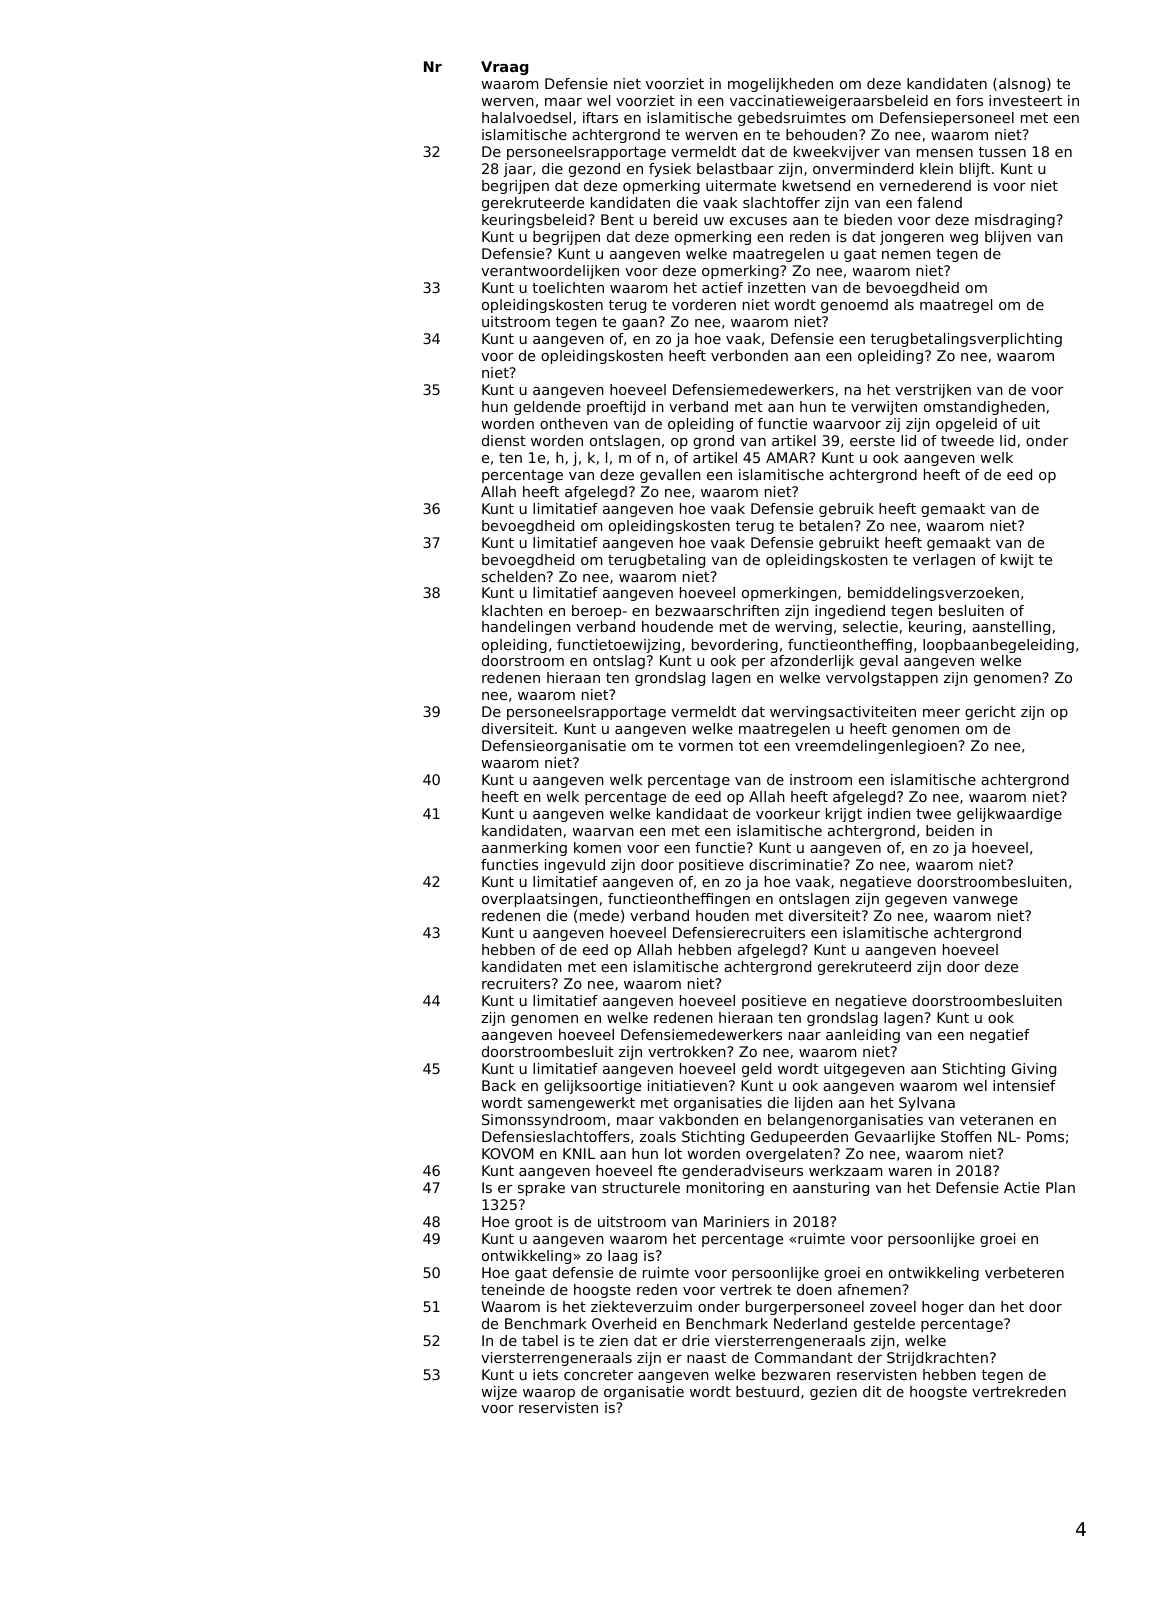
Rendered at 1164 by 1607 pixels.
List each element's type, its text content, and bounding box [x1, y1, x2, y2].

table_cell Kunt u limitatief aangeven hoeveel positieve en negatieve doorstroombesluiten zijn genomen en welke redenen hieraan ten grondslag lagen? Kunt u ook aangeven hoeveel Defensiemedewerkers naar aanleiding van een negatief doorstroombesluit zijn vertrokken? Zo nee, waarom niet? [475, 993, 1087, 1061]
table_cell 43 [422, 925, 475, 993]
table_cell De personeelsrapportage vermeldt dat wervingsactiviteiten meer gericht zijn op diversiteit. Kunt u aangeven welke maatregelen u heeft genomen om de Defensieorganisatie om te vormen tot een vreemdelingenlegioen? Zo nee, waarom niet? [475, 704, 1087, 772]
table_cell Kunt u iets concreter aangeven welke bezwaren reservisten hebben tegen de wijze waarop de organisatie wordt bestuurd, gezien dit de hoogste vertrekreden voor reservisten is? [475, 1366, 1087, 1417]
table_cell 34 [422, 331, 475, 382]
table_cell 41 [422, 806, 475, 874]
table_cell 37 [422, 535, 475, 585]
table_cell 46 [422, 1163, 475, 1180]
table_cell 45 [422, 1061, 475, 1163]
table_cell Kunt u toelichten waarom het actief inzetten van de bevoegdheid om opleidingskosten terug te vorderen niet wordt genoemd als maatregel om de uitstroom tegen te gaan? Zo nee, waarom niet? [475, 280, 1087, 331]
table_cell 47 [422, 1180, 475, 1214]
table_cell Kunt u aangeven welke kandidaat de voorkeur krijgt indien twee gelijkwaardige kandidaten, waarvan een met een islamitische achtergrond, beiden in aanmerking komen voor een functie? Kunt u aangeven of, en zo ja hoeveel, functies ingevuld zijn door positieve discriminatie? Zo nee, waarom niet? [475, 806, 1087, 874]
table_cell Kunt u limitatief aangeven hoeveel opmerkingen, bemiddelingsverzoeken, klachten en beroep- en bezwaarschriften zijn ingediend tegen besluiten of handelingen verband houdende met de werving, selectie, keuring, aanstelling, opleiding, functietoewijzing, bevordering, functieontheffing, loopbaanbegeleiding, doorstroom en ontslag? Kunt u ook per afzonderlijk geval aangeven welke redenen hieraan ten grondslag lagen en welke vervolgstappen zijn genomen? Zo nee, waarom niet? [475, 585, 1087, 704]
table_cell Waarom is het ziekteverzuim onder burgerpersoneel zoveel hoger dan het door de Benchmark Overheid en Benchmark Nederland gestelde percentage? [475, 1299, 1087, 1332]
table_cell De personeelsrapportage vermeldt dat de kweekvijver van mensen tussen 18 en 28 jaar, die gezond en fysiek belastbaar zijn, onverminderd klein blijft. Kunt u begrijpen dat deze opmerking uitermate kwetsend en vernederend is voor niet gerekruteerde kandidaten die vaak slachtoffer zijn van een falend keuringsbeleid? Bent u bereid uw excuses aan te bieden voor deze misdraging? Kunt u begrijpen dat deze opmerking een reden is dat jongeren weg blijven van Defensie? Kunt u aangeven welke maatregelen u gaat nemen tegen de verantwoordelijken voor deze opmerking? Zo nee, waarom niet? [475, 144, 1087, 280]
table_cell Kunt u aangeven of, en zo ja hoe vaak, Defensie een terugbetalingsverplichting voor de opleidingskosten heeft verbonden aan een opleiding? Zo nee, waarom niet? [475, 331, 1087, 382]
table_cell Kunt u aangeven hoeveel Defensierecruiters een islamitische achtergrond hebben of de eed op Allah hebben afgelegd? Kunt u aangeven hoeveel kandidaten met een islamitische achtergrond gerekruteerd zijn door deze recruiters? Zo nee, waarom niet? [475, 925, 1087, 993]
table_cell In de tabel is te zien dat er drie viersterrengeneraals zijn, welke viersterrengeneraals zijn er naast de Commandant der Strijdkrachten? [475, 1333, 1087, 1366]
table_cell 53 [422, 1366, 475, 1417]
table_cell Kunt u limitatief aangeven hoe vaak Defensie gebruik heeft gemaakt van de bevoegdheid om opleidingskosten terug te betalen? Zo nee, waarom niet? [475, 501, 1087, 534]
table_cell 35 [422, 382, 475, 501]
table_cell Kunt u limitatief aangeven of, en zo ja hoe vaak, negatieve doorstroombesluiten, overplaatsingen, functieontheffingen en ontslagen zijn gegeven vanwege redenen die (mede) verband houden met diversiteit? Zo nee, waarom niet? [475, 874, 1087, 925]
table_cell 42 [422, 874, 475, 925]
table_cell 38 [422, 585, 475, 704]
table_cell 48 [422, 1214, 475, 1231]
table_cell Kunt u aangeven waarom het percentage «ruimte voor persoonlijke groei en ontwikkeling» zo laag is? [475, 1231, 1087, 1264]
table_cell Kunt u aangeven hoeveel Defensiemedewerkers, na het verstrijken van de voor hun geldende proeftijd in verband met aan hun te verwijten omstandigheden, worden ontheven van de opleiding of functie waarvoor zij zijn opgeleid of uit dienst worden ontslagen, op grond van artikel 39, eerste lid of tweede lid, onder e, ten 1e, h, j, k, l, m of n, of artikel 45 AMAR? Kunt u ook aangeven welk percentage van deze gevallen een islamitische achtergrond heeft of de eed op Allah heeft afgelegd? Zo nee, waarom niet? [475, 382, 1087, 501]
table_cell Kunt aangeven hoeveel fte genderadviseurs werkzaam waren in 2018? [475, 1163, 1087, 1180]
table_cell Kunt u limitatief aangeven hoe vaak Defensie gebruikt heeft gemaakt van de bevoegdheid om terugbetaling van de opleidingskosten te verlagen of kwijt te schelden? Zo nee, waarom niet? [475, 535, 1087, 585]
table_cell 39 [422, 704, 475, 772]
table_cell 40 [422, 772, 475, 806]
table_cell Hoe gaat defensie de ruimte voor persoonlijke groei en ontwikkeling verbeteren teneinde de hoogste reden voor vertrek te doen afnemen? [475, 1265, 1087, 1298]
table_cell 50 [422, 1265, 475, 1298]
table_cell 44 [422, 993, 475, 1061]
table_cell 36 [422, 501, 475, 534]
table_header Nr [422, 59, 475, 76]
table_header Vraag [475, 59, 1087, 76]
table_cell Is er sprake van structurele monitoring en aansturing van het Defensie Actie Plan 1325? [475, 1180, 1087, 1214]
table_cell Hoe groot is de uitstroom van Mariniers in 2018? [475, 1214, 1087, 1231]
table_cell 51 [422, 1299, 475, 1332]
table_cell 32 [422, 144, 475, 280]
table_cell [422, 76, 475, 144]
table_cell waarom Defensie niet voorziet in mogelijkheden om deze kandidaten (alsnog) te werven, maar wel voorziet in een vaccinatieweigeraarsbeleid en fors investeert in halalvoedsel, iftars en islamitische gebedsruimtes om Defensiepersoneel met een islamitische achtergrond te werven en te behouden? Zo nee, waarom niet? [475, 76, 1087, 144]
table_cell 49 [422, 1231, 475, 1264]
table_cell Kunt u aangeven welk percentage van de instroom een islamitische achtergrond heeft en welk percentage de eed op Allah heeft afgelegd? Zo nee, waarom niet? [475, 772, 1087, 806]
table_cell Kunt u limitatief aangeven hoeveel geld wordt uitgegeven aan Stichting Giving Back en gelijksoortige initiatieven? Kunt u ook aangeven waarom wel intensief wordt samengewerkt met organisaties die lijden aan het Sylvana Simonssyndroom, maar vakbonden en belangenorganisaties van veteranen en Defensieslachtoffers, zoals Stichting Gedupeerden Gevaarlijke Stoffen NL- Poms; KOVOM en KNIL aan hun lot worden overgelaten? Zo nee, waarom niet? [475, 1061, 1087, 1163]
table_cell 33 [422, 280, 475, 331]
table_cell 52 [422, 1333, 475, 1366]
